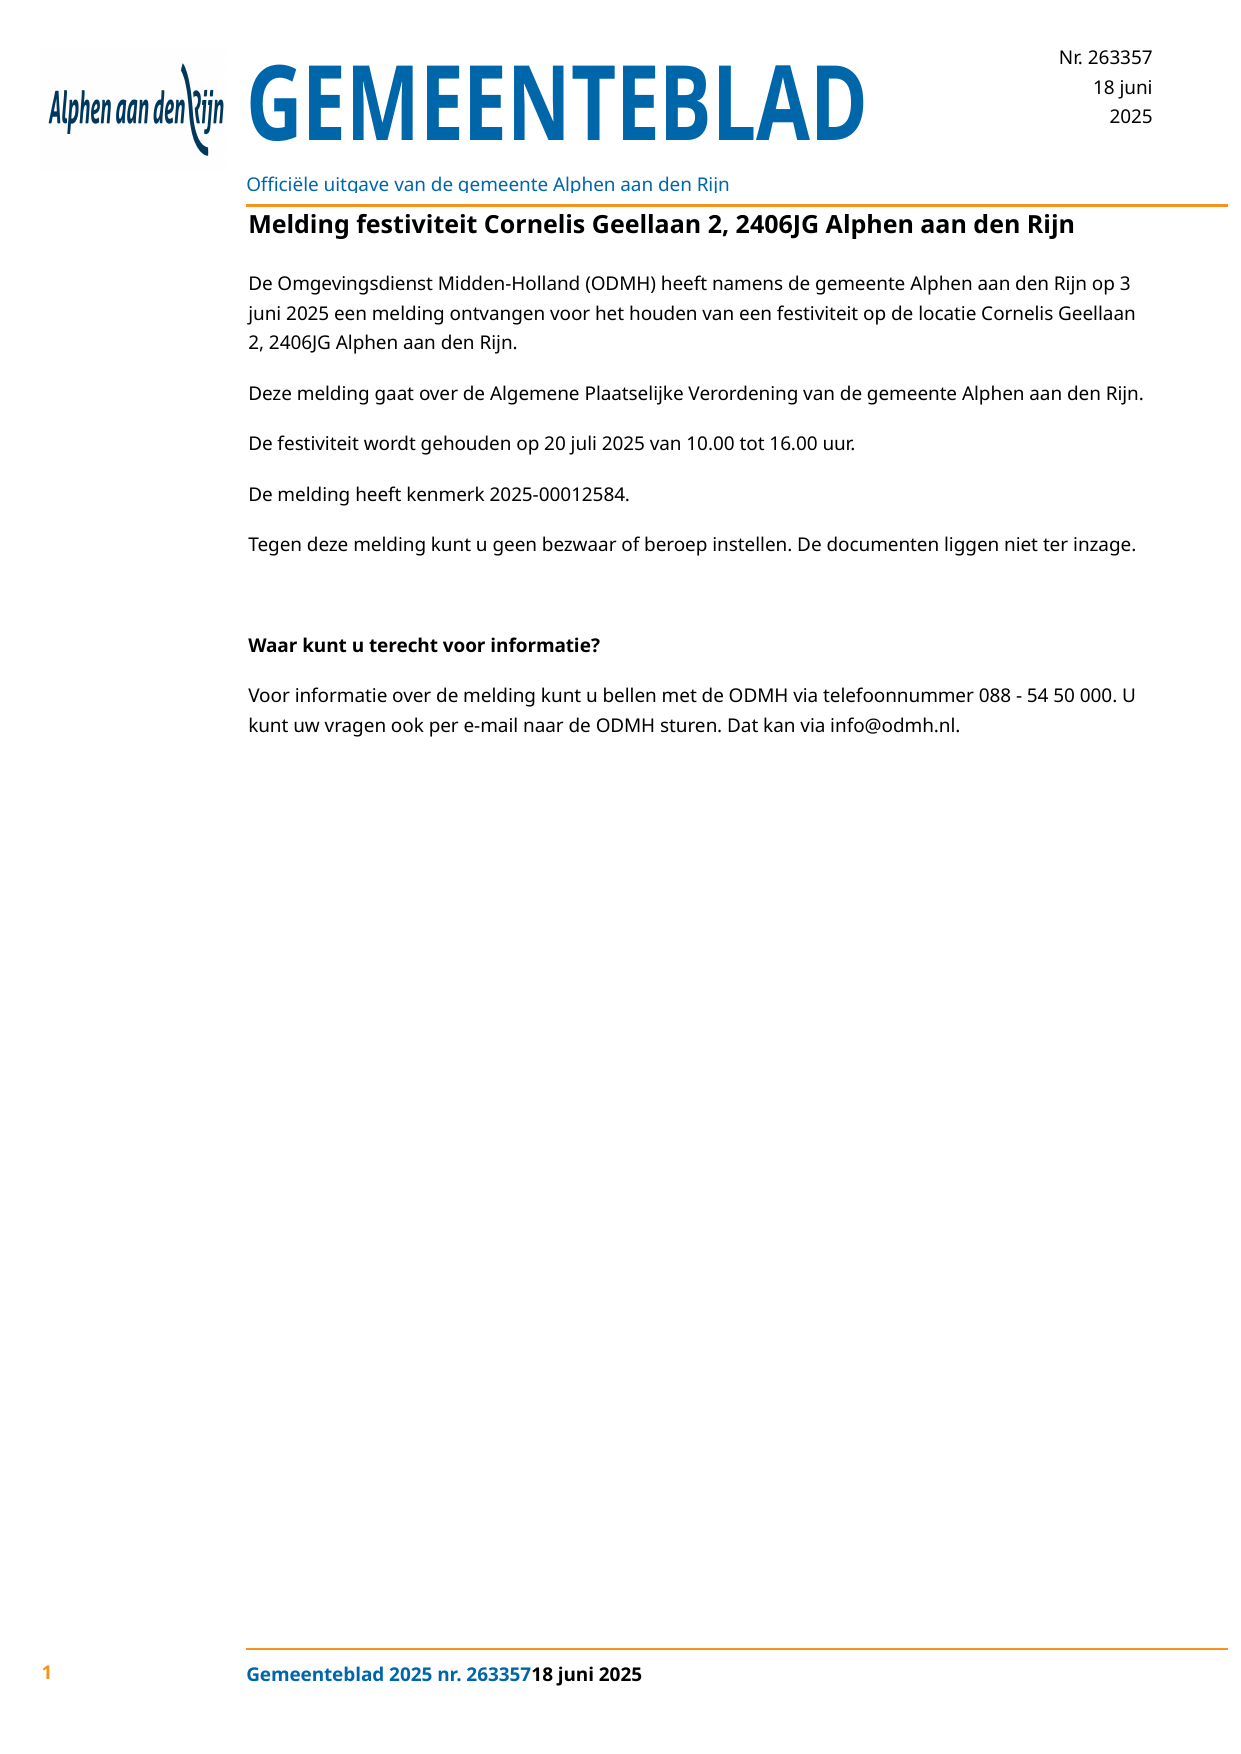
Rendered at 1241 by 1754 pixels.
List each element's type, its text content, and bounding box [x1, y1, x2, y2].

text Tegen deze melding kunt u geen bezwaar of beroep instellen. De documenten liggen niet ter inzage. [248, 531, 1152, 557]
text Melding festiviteit Cornelis Geellaan 2, 2406JG Alphen aan den Rijn [248, 207, 1152, 241]
text Voor informatie over de melding kunt u bellen met de ODMH via telefoonnummer 088 - 54 50 000. U kunt uw vragen ook per e-mail naar de ODMH sturen. Dat kan via info@odmh.nl. [248, 682, 1152, 738]
text De melding heeft kenmerk 2025-00012584. [248, 481, 1152, 506]
text Deze melding gaat over de Algemene Plaatselijke Verordening van de gemeente Alphen aan den Rijn. [248, 380, 1152, 406]
text De festiviteit wordt gehouden op 20 juli 2025 van 10.00 tot 16.00 uur. [248, 430, 1152, 456]
picture [41, 47, 231, 172]
text De Omgevingsdienst Midden-Holland (ODMH) heeft namens de gemeente Alphen aan den Rijn op 3 juni 2025 een melding ontvangen voor het houden van een festiviteit op de locatie Cornelis Geellaan 2, 2406JG Alphen aan den Rijn. [248, 270, 1152, 355]
text Waar kunt u terecht voor informatie? [248, 632, 1152, 658]
